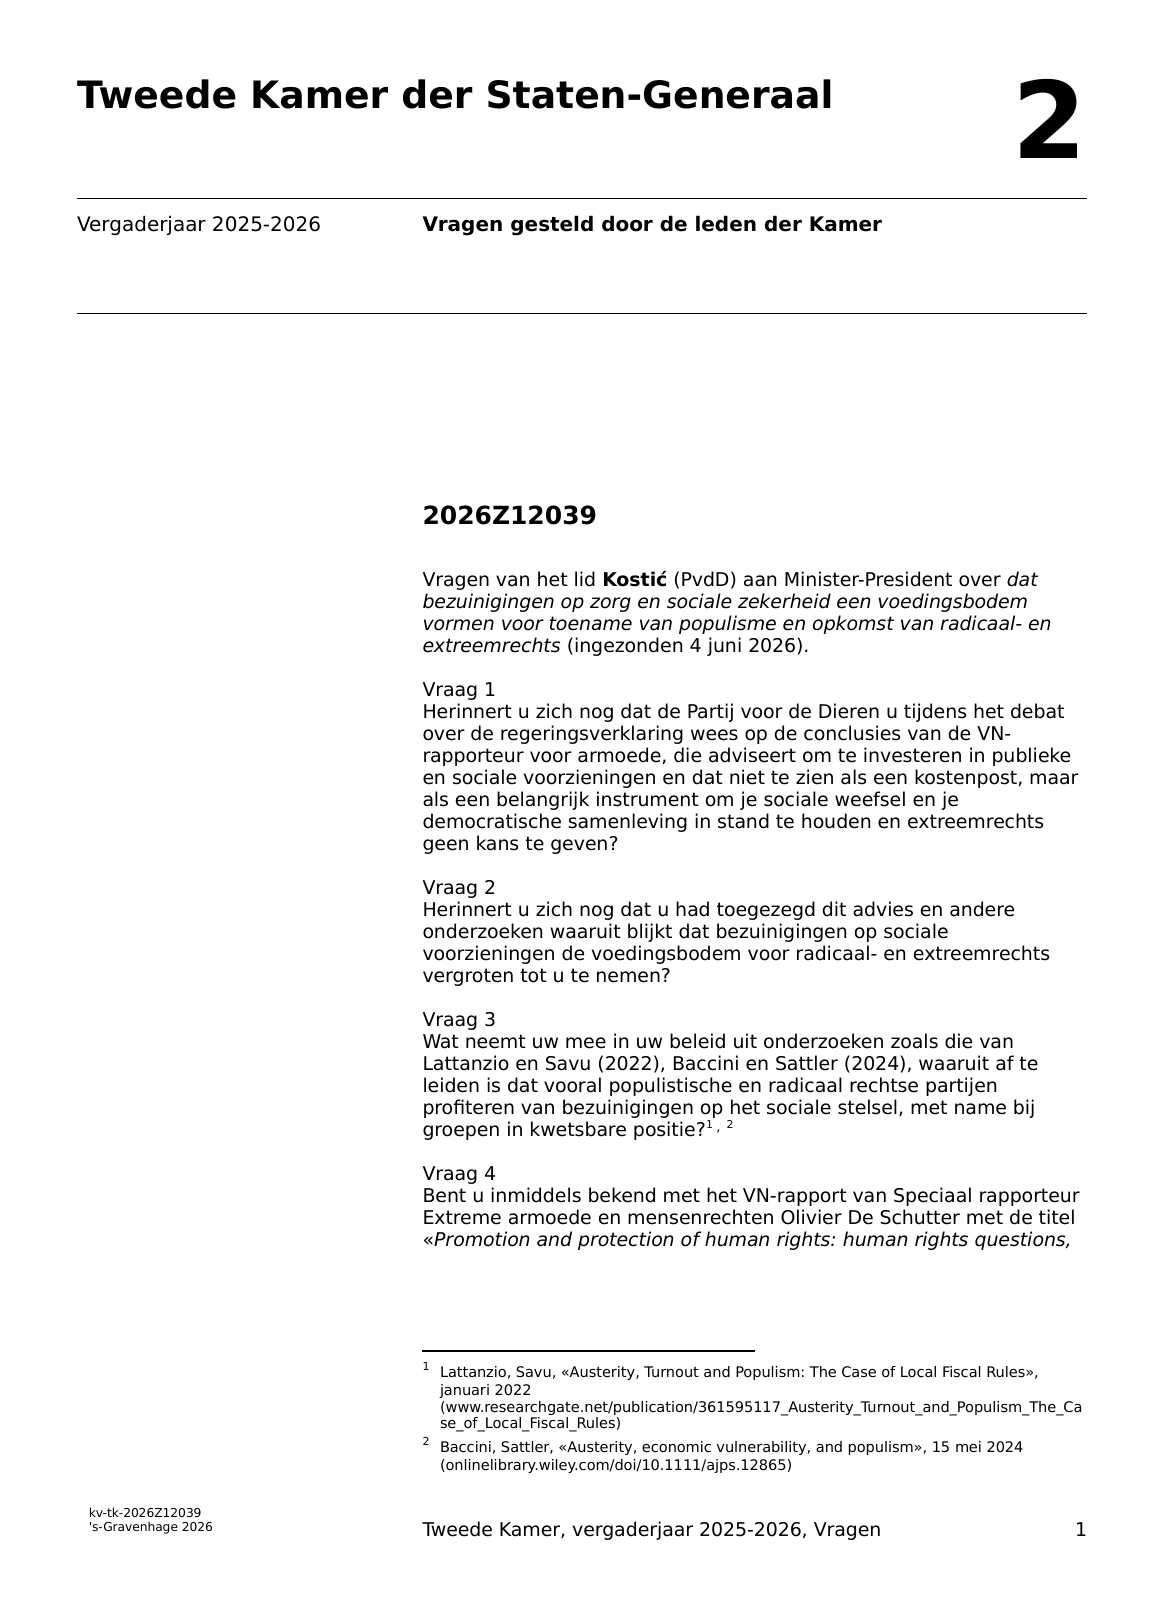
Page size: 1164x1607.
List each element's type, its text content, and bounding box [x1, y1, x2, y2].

text 2026Z12039 [422, 501, 1087, 531]
text Vragen van het lid Kostić (PvdD) aan Minister-President over dat bezuinigingen op zorg en sociale zekerheid een voedingsbodem vormen voor toename van populisme en opkomst van radicaal- en extreemrechts (ingezonden 4 juni 2026). [422, 569, 1087, 657]
text Vraag 4 [422, 1163, 1087, 1185]
table_cell Vergaderjaar 2025-2026 [77, 199, 422, 313]
text 's-Gravenhage 2026 [88, 1520, 323, 1534]
text Herinnert u zich nog dat de Partij voor de Dieren u tijdens het debat over de regeringsverklaring wees op de conclusies van de VN-rapporteur voor armoede, die adviseert om te investeren in publieke en sociale voorzieningen en dat niet te zien als een kostenpost, maar als een belangrijk instrument om je sociale weefsel en je democratische samenleving in stand te houden en extreemrechts geen kans te geven? [422, 701, 1087, 855]
text Herinnert u zich nog dat u had toegezegd dit advies en andere onderzoeken waaruit blijkt dat bezuinigingen op sociale voorzieningen de voedingsbodem voor radicaal- en extreemrechts vergroten tot u te nemen? [422, 899, 1087, 987]
table_cell Vragen gesteld door de leden der Kamer [422, 199, 1087, 313]
text Baccini, Sattler, «Austerity, economic vulnerability, and populism», 15 mei 2024 (onlinelibrary.wiley.com/doi/10.1111/ajps.12865) [422, 1435, 1087, 1474]
text Vraag 1 [422, 679, 1087, 701]
table_header 2 [886, 59, 1087, 198]
text Vraag 3 [422, 1009, 1087, 1031]
text Bent u inmiddels bekend met het VN-rapport van Speciaal rapporteur Extreme armoede en mensenrechten Olivier De Schutter met de titel «Promotion and protection of human rights: human rights questions, [422, 1185, 1087, 1251]
text Vraag 2 [422, 877, 1087, 899]
text Wat neemt uw mee in uw beleid uit onderzoeken zoals die van Lattanzio en Savu (2022), Baccini en Sattler (2024), waaruit af te leiden is dat vooral populistische en radicaal rechtse partijen profiteren van bezuinigingen op het sociale stelsel, met name bij groepen in kwetsbare positie?, [422, 1031, 1087, 1141]
text kv-tk-2026Z12039 [88, 1506, 323, 1520]
table_header Tweede Kamer der Staten-Generaal [77, 59, 886, 198]
text Lattanzio, Savu, «Austerity, Turnout and Populism: The Case of Local Fiscal Rules», januari 2022 (www.researchgate.net/publication/361595117_Austerity_Turnout_and_Populism_The_Case_of_Local_Fiscal_Rules) [422, 1360, 1087, 1432]
